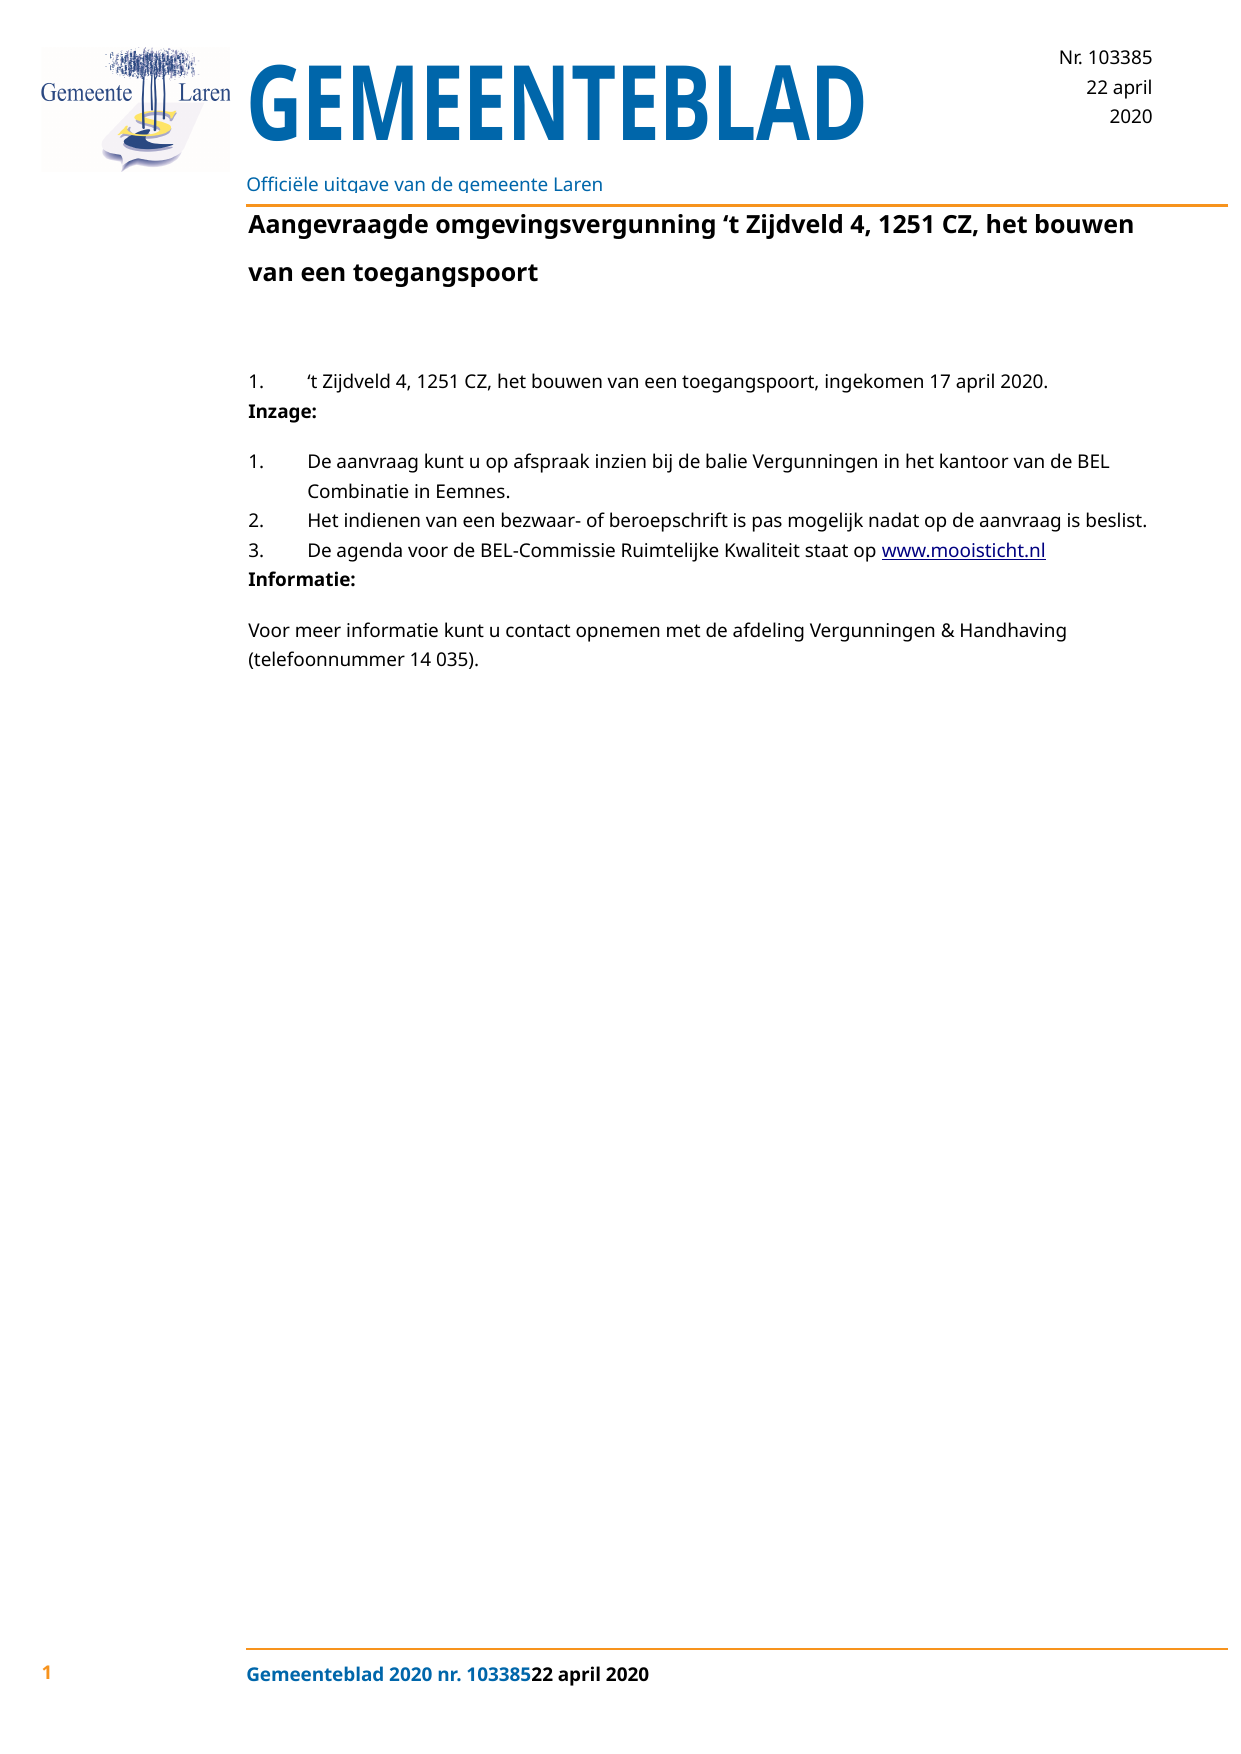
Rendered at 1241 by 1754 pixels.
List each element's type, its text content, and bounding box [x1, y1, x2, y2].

text Informatie: [248, 567, 1152, 592]
list Het indienen van een bezwaar- of beroepschrift is pas mogelijk nadat op de aanvraag is beslist. [248, 507, 1152, 533]
list De agenda voor de BEL-Commissie Ruimtelijke Kwaliteit staat op www.mooisticht.nl [248, 537, 1152, 563]
text Inzage: [248, 398, 1152, 424]
list ‘t Zijdveld 4, 1251 CZ, het bouwen van een toegangspoort, ingekomen 17 april 2020. [248, 368, 1152, 394]
list De aanvraag kunt u op afspraak inzien bij de balie Vergunningen in het kantoor van de BEL Combinatie in Eemnes. [248, 448, 1152, 504]
text Aangevraagde omgevingsvergunning ‘t Zijdveld 4, 1251 CZ, het bouwen van een toegangspoort [248, 207, 1152, 288]
picture [41, 47, 231, 172]
text Voor meer informatie kunt u contact opnemen met de afdeling Vergunningen & Handhaving (telefoonnummer 14 035). [248, 617, 1152, 672]
